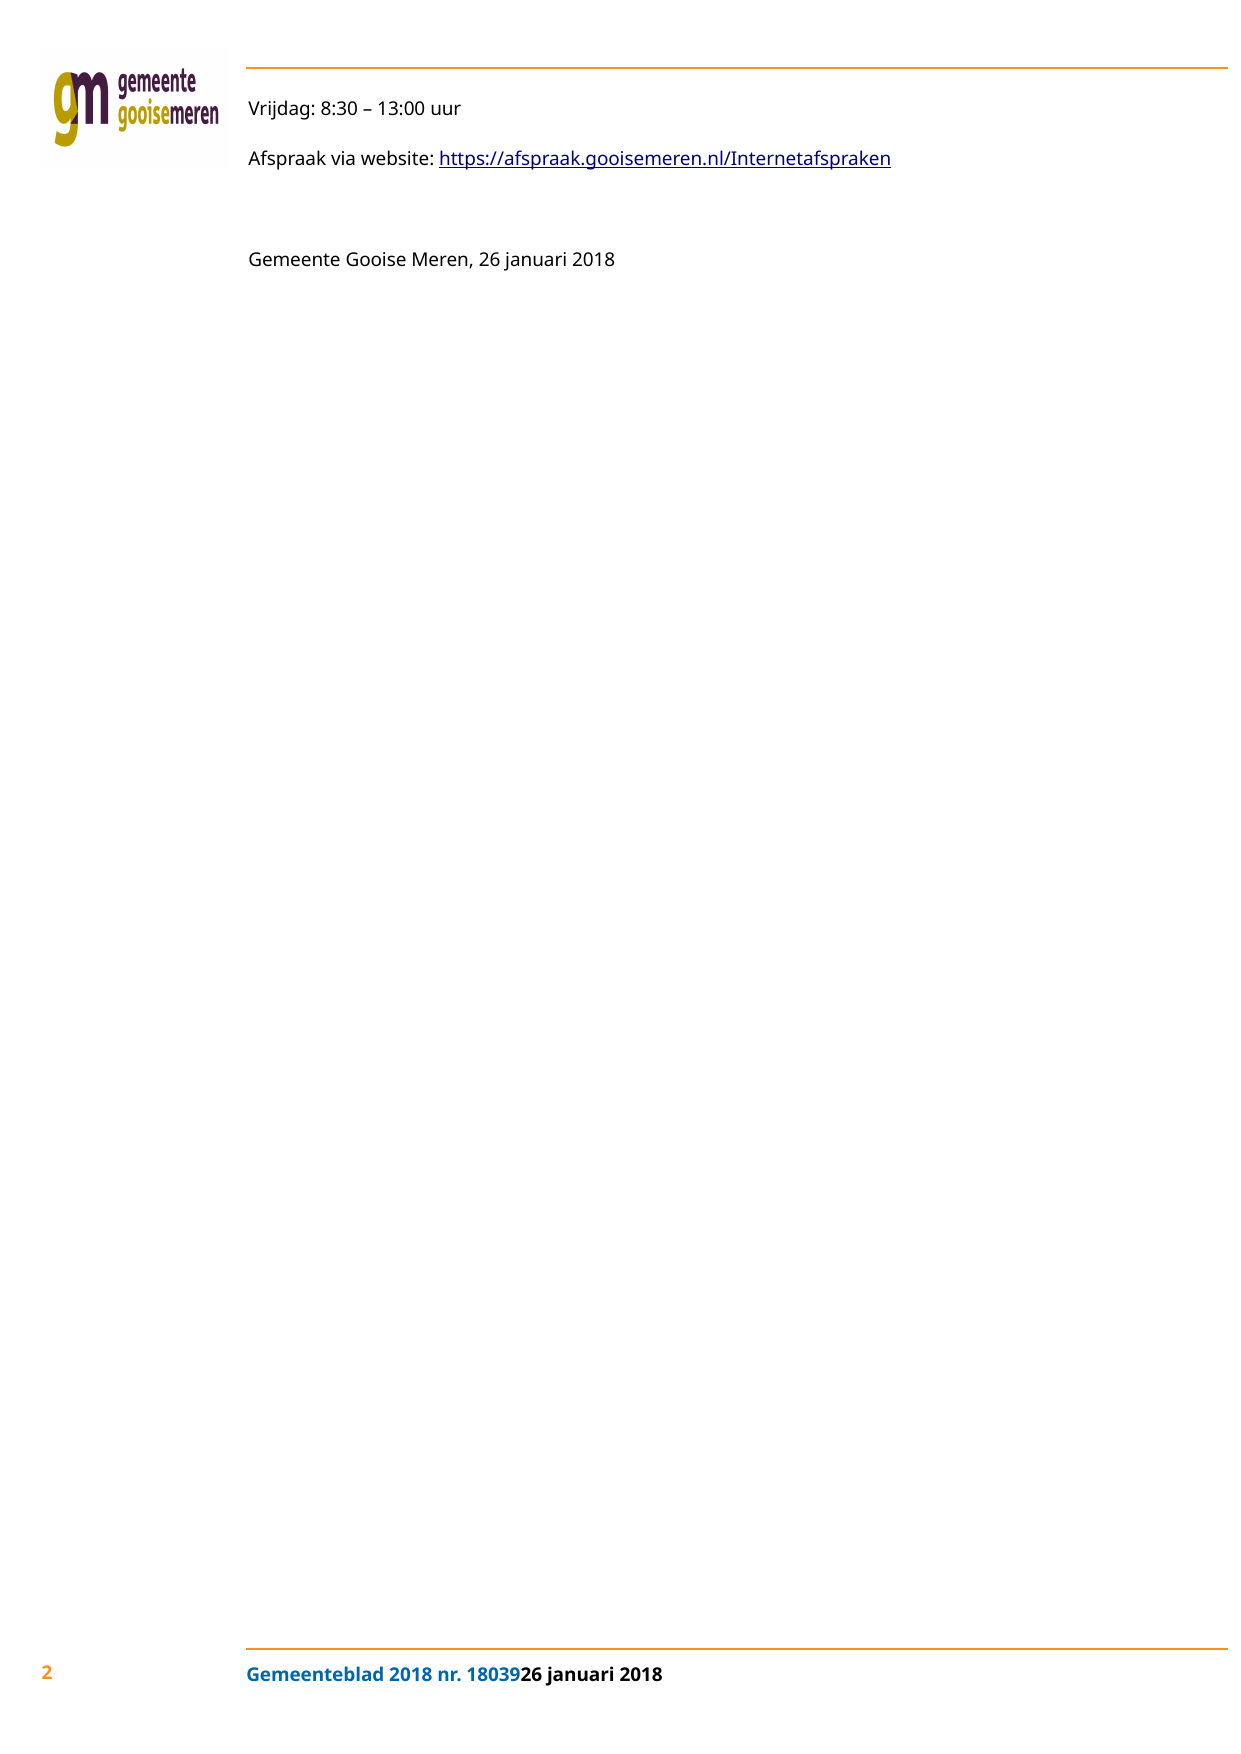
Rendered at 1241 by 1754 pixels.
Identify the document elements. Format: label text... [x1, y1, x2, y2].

text Gemeente Gooise Meren, 26 januari 2018 [248, 246, 1152, 272]
picture [41, 47, 231, 172]
text Afspraak via website: https://afspraak.gooisemeren.nl/Internetafspraken [248, 145, 1152, 171]
text Vrijdag: 8:30 – 13:00 uur [248, 95, 1152, 121]
